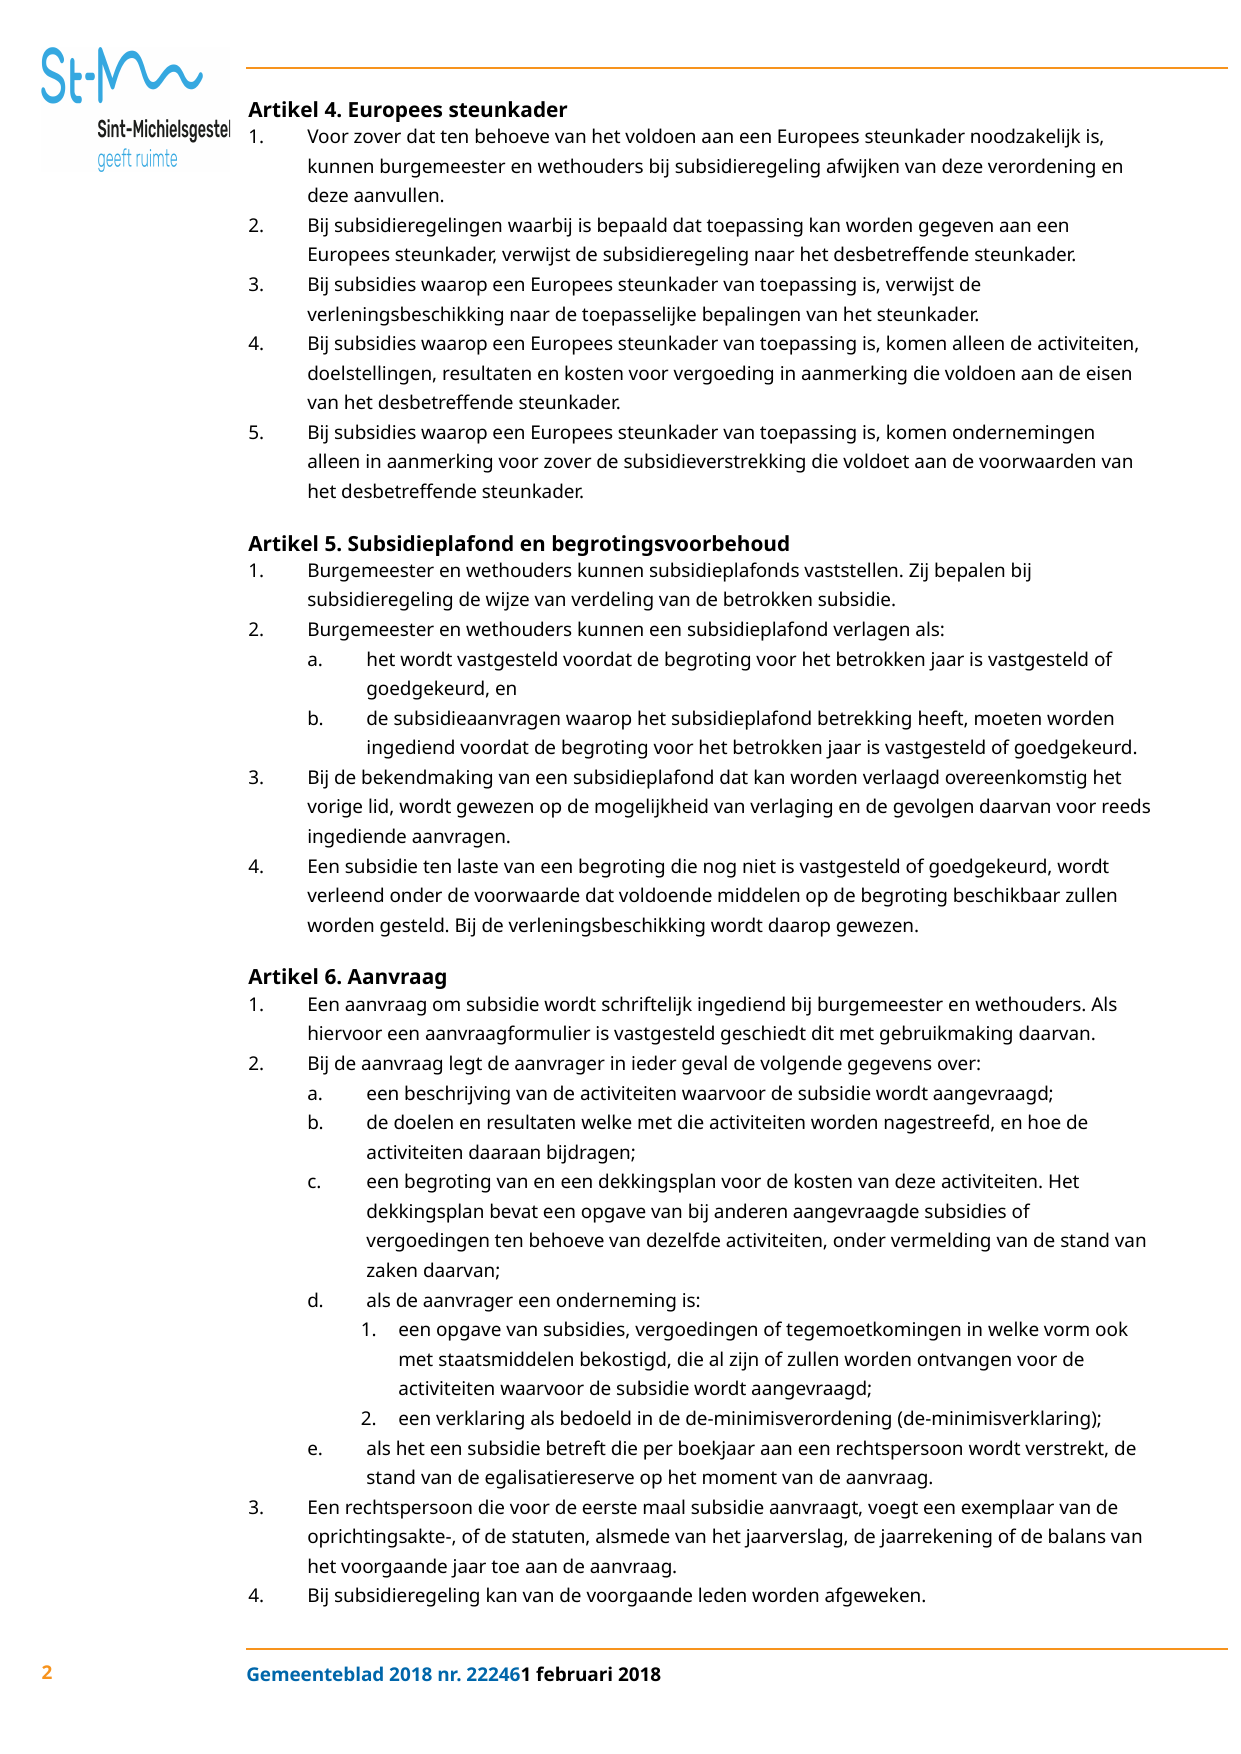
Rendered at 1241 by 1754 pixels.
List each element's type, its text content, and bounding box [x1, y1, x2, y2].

list een beschrijving van de activiteiten waarvoor de subsidie wordt aangevraagd; [307, 1080, 1152, 1105]
list het wordt vastgesteld voordat de begroting voor het betrokken jaar is vastgesteld of goedgekeurd, en [307, 646, 1152, 701]
list een begroting van en een dekkingsplan voor de kosten van deze activiteiten. Het dekkingsplan bevat een opgave van bij anderen aangevraagde subsidies of vergoedingen ten behoeve van dezelfde activiteiten, onder vermelding van de stand van zaken daarvan; [307, 1168, 1152, 1283]
picture [41, 47, 231, 172]
list Bij subsidies waarop een Europees steunkader van toepassing is, komen alleen de activiteiten, doelstellingen, resultaten en kosten voor vergoeding in aanmerking die voldoen aan de eisen van het desbetreffende steunkader. [248, 330, 1152, 415]
list Een subsidie ten laste van een begroting die nog niet is vastgesteld of goedgekeurd, wordt verleend onder de voorwaarde dat voldoende middelen op de begroting beschikbaar zullen worden gesteld. Bij de verleningsbeschikking wordt daarop gewezen. [248, 853, 1152, 938]
list Bij subsidieregeling kan van de voorgaande leden worden afgeweken. [248, 1583, 1152, 1608]
list een verklaring als bedoeld in de de-minimisverordening (de-minimisverklaring); [361, 1405, 1152, 1431]
list Bij de aanvraag legt de aanvrager in ieder geval de volgende gegevens over: [248, 1050, 1152, 1076]
text Artikel 6. Aanvraag [248, 962, 1152, 991]
text Artikel 5. Subsidieplafond en begrotingsvoorbehoud [248, 529, 1152, 557]
text Artikel 4. Europees steunkader [248, 95, 1152, 123]
list als de aanvrager een onderneming is: [307, 1287, 1152, 1312]
list Een aanvraag om subsidie wordt schriftelijk ingediend bij burgemeester en wethouders. Als hiervoor een aanvraagformulier is vastgesteld geschiedt dit met gebruikmaking daarvan. [248, 991, 1152, 1046]
list Bij de bekendmaking van een subsidieplafond dat kan worden verlaagd overeenkomstig het vorige lid, wordt gewezen op de mogelijkheid van verlaging en de gevolgen daarvan voor reeds ingediende aanvragen. [248, 764, 1152, 849]
list Voor zover dat ten behoeve van het voldoen aan een Europees steunkader noodzakelijk is, kunnen burgemeester en wethouders bij subsidieregeling afwijken van deze verordening en deze aanvullen. [248, 123, 1152, 208]
list de doelen en resultaten welke met die activiteiten worden nagestreefd, en hoe de activiteiten daaraan bijdragen; [307, 1109, 1152, 1164]
list een opgave van subsidies, vergoedingen of tegemoetkomingen in welke vorm ook met staatsmiddelen bekostigd, die al zijn of zullen worden ontvangen voor de activiteiten waarvoor de subsidie wordt aangevraagd; [361, 1316, 1152, 1401]
list Bij subsidies waarop een Europees steunkader van toepassing is, verwijst de verleningsbeschikking naar de toepasselijke bepalingen van het steunkader. [248, 271, 1152, 326]
list Bij subsidieregelingen waarbij is bepaald dat toepassing kan worden gegeven aan een Europees steunkader, verwijst de subsidieregeling naar het desbetreffende steunkader. [248, 212, 1152, 267]
list Burgemeester en wethouders kunnen subsidieplafonds vaststellen. Zij bepalen bij subsidieregeling de wijze van verdeling van de betrokken subsidie. [248, 557, 1152, 612]
list Burgemeester en wethouders kunnen een subsidieplafond verlagen als: [248, 616, 1152, 642]
list als het een subsidie betreft die per boekjaar aan een rechtspersoon wordt verstrekt, de stand van de egalisatiereserve op het moment van de aanvraag. [307, 1435, 1152, 1490]
list Een rechtspersoon die voor de eerste maal subsidie aanvraagt, voegt een exemplaar van de oprichtingsakte-, of de statuten, alsmede van het jaarverslag, de jaarrekening of de balans van het voorgaande jaar toe aan de aanvraag. [248, 1494, 1152, 1579]
list Bij subsidies waarop een Europees steunkader van toepassing is, komen ondernemingen alleen in aanmerking voor zover de subsidieverstrekking die voldoet aan de voorwaarden van het desbetreffende steunkader. [248, 419, 1152, 504]
list de subsidieaanvragen waarop het subsidieplafond betrekking heeft, moeten worden ingediend voordat de begroting voor het betrokken jaar is vastgesteld of goedgekeurd. [307, 705, 1152, 760]
